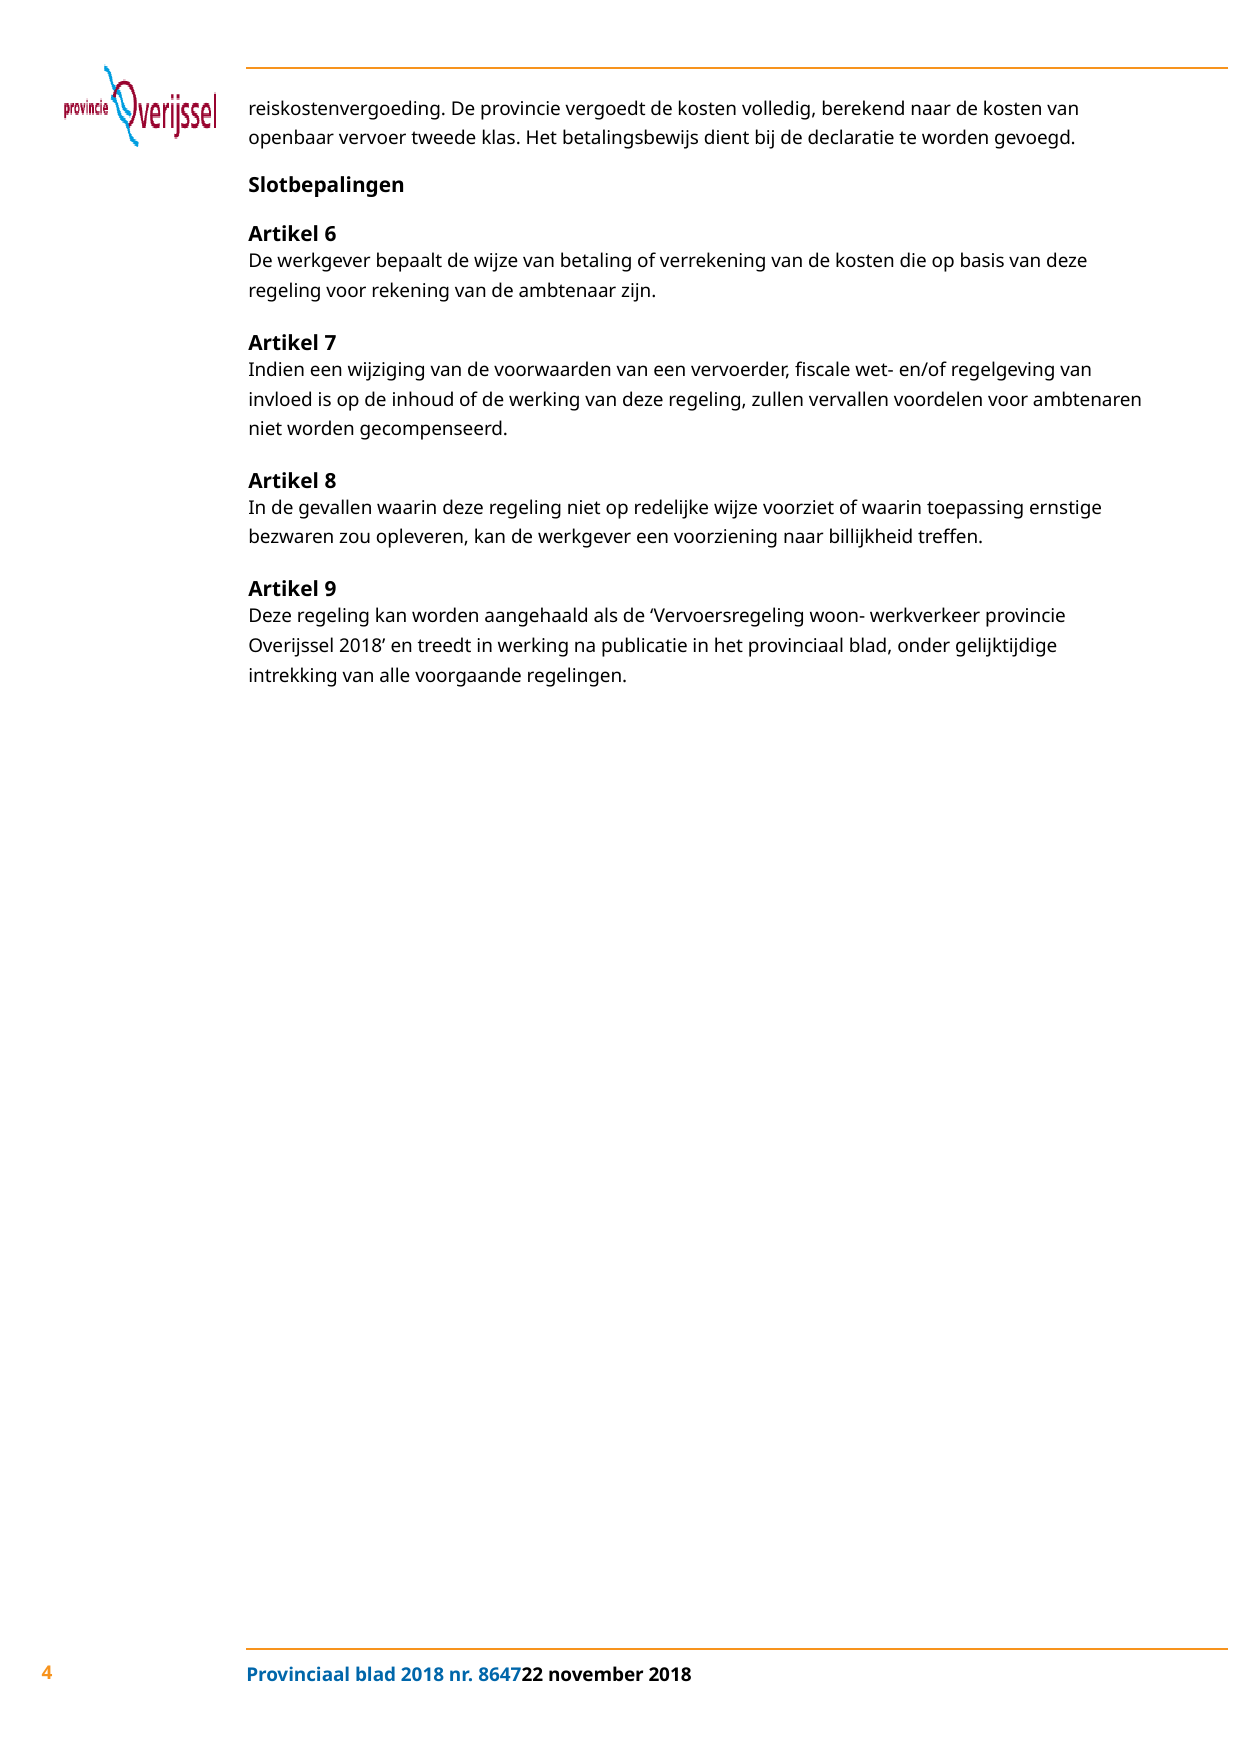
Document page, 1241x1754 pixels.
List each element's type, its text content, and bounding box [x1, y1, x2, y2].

text Indien een wijziging van de voorwaarden van een vervoerder, fiscale wet- en/of regelgeving van invloed is op de inhoud of de werking van deze regeling, zullen vervallen voordelen voor ambtenaren niet worden gecompenseerd. [248, 356, 1152, 441]
text Artikel 6 [248, 219, 1152, 248]
text In de gevallen waarin deze regeling niet op redelijke wijze voorziet of waarin toepassing ernstige bezwaren zou opleveren, kan de werkgever een voorziening naar billijkheid treffen. [248, 494, 1152, 549]
text Artikel 8 [248, 466, 1152, 494]
text reiskostenvergoeding. De provincie vergoedt de kosten volledig, berekend naar de kosten van openbaar vervoer tweede klas. Het betalingsbewijs dient bij de declaratie te worden gevoegd. [248, 95, 1152, 150]
text Artikel 9 [248, 574, 1152, 603]
picture [41, 47, 231, 172]
text Artikel 7 [248, 328, 1152, 356]
text Deze regeling kan worden aangehaald als de ‘Vervoersregeling woon- werkverkeer provincie Overijssel 2018’ en treedt in werking na publicatie in het provinciaal blad, onder gelijktijdige intrekking van alle voorgaande regelingen. [248, 603, 1152, 687]
text De werkgever bepaalt de wijze van betaling of verrekening van de kosten die op basis van deze regeling voor rekening van de ambtenaar zijn. [248, 248, 1152, 303]
text Slotbepalingen [248, 170, 1152, 198]
